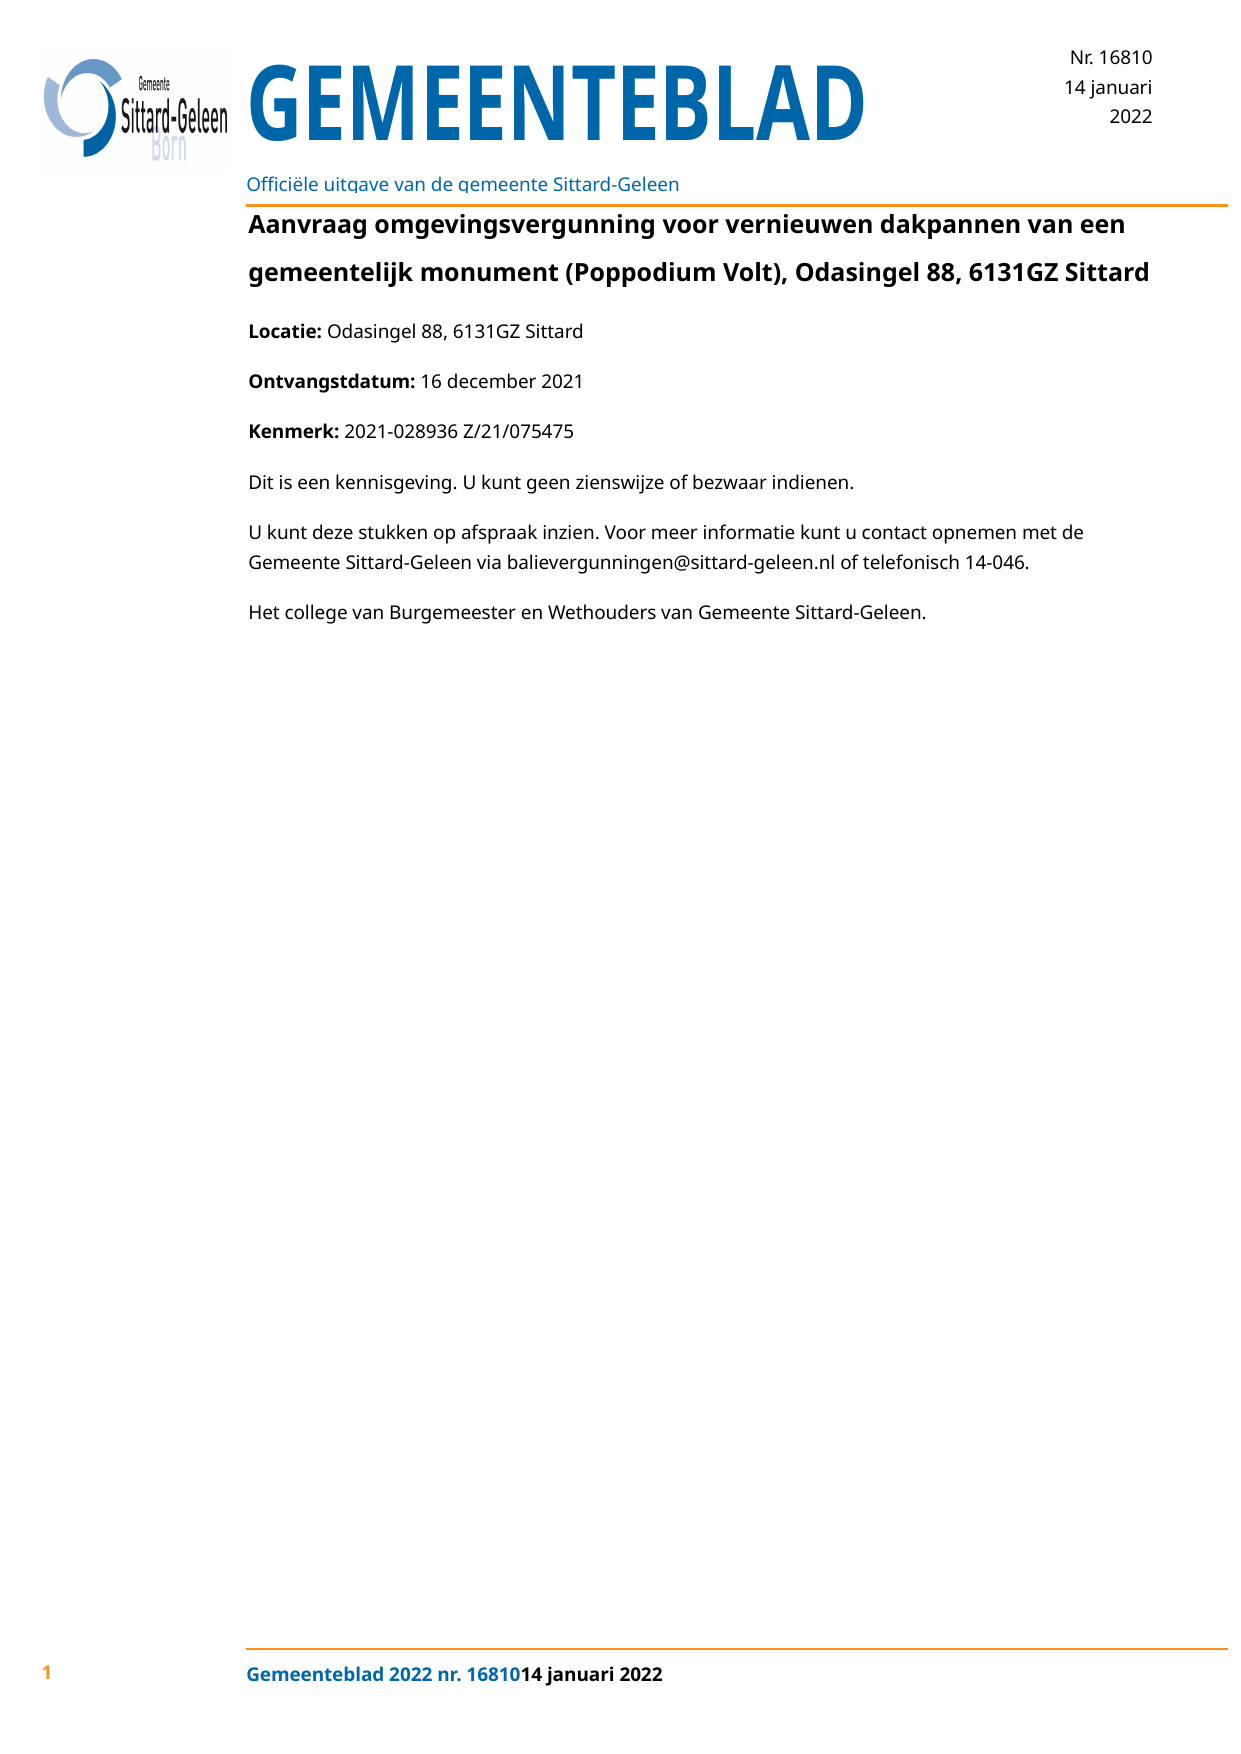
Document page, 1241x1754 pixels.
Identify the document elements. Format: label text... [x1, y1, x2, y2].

text Ontvangstdatum: 16 december 2021 [248, 368, 1152, 394]
picture [41, 47, 231, 172]
text Kenmerk: 2021-028936 Z/21/075475 [248, 419, 1152, 444]
text Locatie: Odasingel 88, 6131GZ Sittard [248, 318, 1152, 344]
text U kunt deze stukken op afspraak inzien. Voor meer informatie kunt u contact opnemen met de Gemeente Sittard-Geleen via balievergunningen@sittard-geleen.nl of telefonisch 14-046. [248, 519, 1152, 575]
text Dit is een kennisgeving. U kunt geen zienswijze of bezwaar indienen. [248, 469, 1152, 495]
text Aanvraag omgevingsvergunning voor vernieuwen dakpannen van een gemeentelijk monument (Poppodium Volt), Odasingel 88, 6131GZ Sittard [248, 207, 1152, 288]
text Het college van Burgemeester en Wethouders van Gemeente Sittard-Geleen. [248, 599, 1152, 625]
